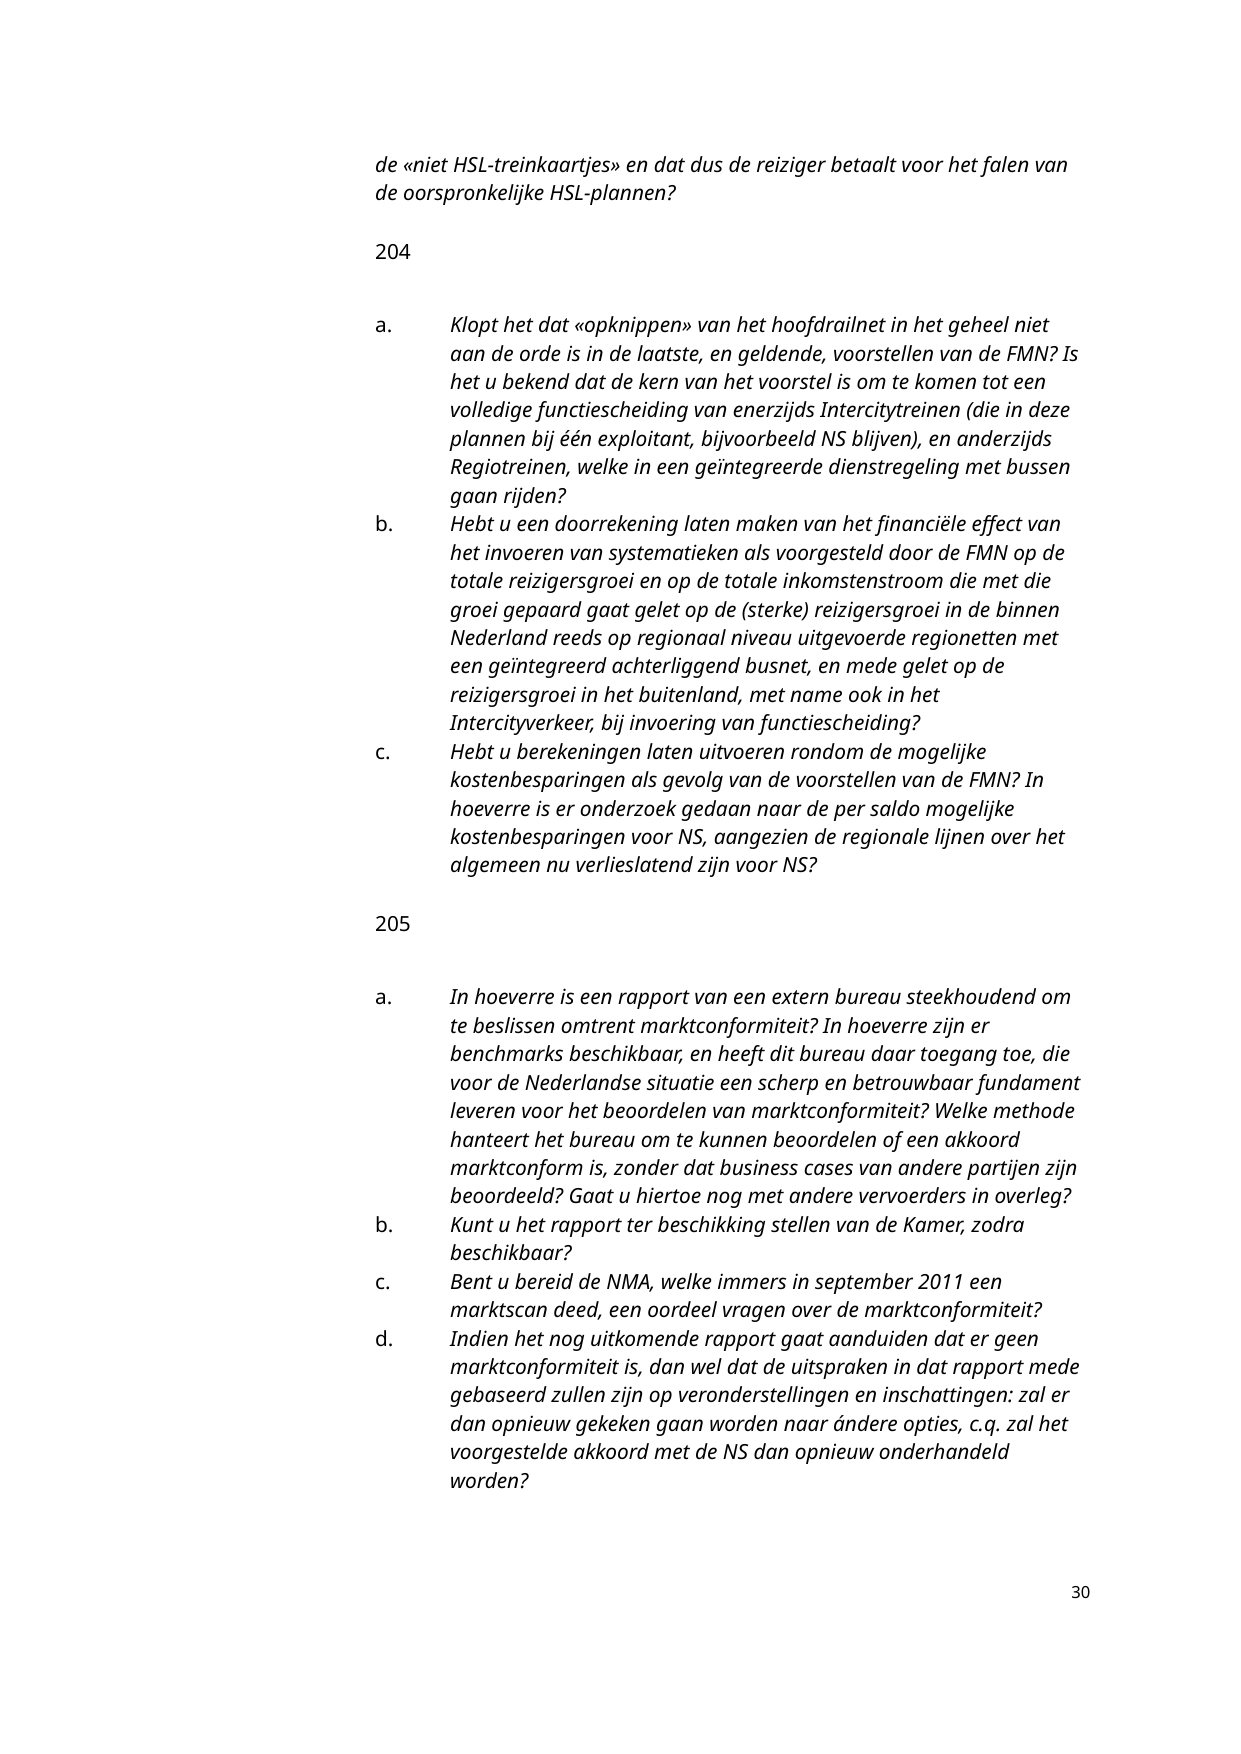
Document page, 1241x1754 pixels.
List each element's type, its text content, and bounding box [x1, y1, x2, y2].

text de «niet HSL-treinkaartjes» en dat dus de reiziger betaalt voor het falen van de oorspronkelijke HSL-plannen? [375, 150, 1090, 207]
text 205 [375, 909, 1090, 937]
list Bent u bereid de NMA, welke immers in september 2011 een marktscan deed, een oordeel vragen over de marktconformiteit? [375, 1267, 1090, 1324]
text 204 [375, 237, 1090, 265]
list Kunt u het rapport ter beschikking stellen van de Kamer, zodra beschikbaar? [375, 1210, 1090, 1267]
list Klopt het dat «opknippen» van het hoofdrailnet in het geheel niet aan de orde is in de laatste, en geldende, voorstellen van de FMN? Is het u bekend dat de kern van het voorstel is om te komen tot een volledige functiescheiding van enerzijds Intercitytreinen (die in deze plannen bij één exploitant, bijvoorbeeld NS blijven), en anderzijds Regiotreinen, welke in een geïntegreerde dienstregeling met bussen gaan rijden? [375, 310, 1090, 509]
list In hoeverre is een rapport van een extern bureau steekhoudend om te beslissen omtrent marktconformiteit? In hoeverre zijn er benchmarks beschikbaar, en heeft dit bureau daar toegang toe, die voor de Nederlandse situatie een scherp en betrouwbaar fundament leveren voor het beoordelen van marktconformiteit? Welke methode hanteert het bureau om te kunnen beoordelen of een akkoord marktconform is, zonder dat business cases van andere partijen zijn beoordeeld? Gaat u hiertoe nog met andere vervoerders in overleg? [375, 982, 1090, 1210]
list Indien het nog uitkomende rapport gaat aanduiden dat er geen marktconformiteit is, dan wel dat de uitspraken in dat rapport mede gebaseerd zullen zijn op veronderstellingen en inschattingen: zal er dan opnieuw gekeken gaan worden naar ándere opties, c.q. zal het voorgestelde akkoord met de NS dan opnieuw onderhandeld worden? [375, 1324, 1090, 1494]
list Hebt u een doorrekening laten maken van het financiële effect van het invoeren van systematieken als voorgesteld door de FMN op de totale reizigersgroei en op de totale inkomstenstroom die met die groei gepaard gaat gelet op de (sterke) reizigersgroei in de binnen Nederland reeds op regionaal niveau uitgevoerde regionetten met een geïntegreerd achterliggend busnet, en mede gelet op de reizigersgroei in het buitenland, met name ook in het Intercityverkeer, bij invoering van functiescheiding? [375, 509, 1090, 737]
list Hebt u berekeningen laten uitvoeren rondom de mogelijke kostenbesparingen als gevolg van de voorstellen van de FMN? In hoeverre is er onderzoek gedaan naar de per saldo mogelijke kostenbesparingen voor NS, aangezien de regionale lijnen over het algemeen nu verlieslatend zijn voor NS? [375, 737, 1090, 879]
